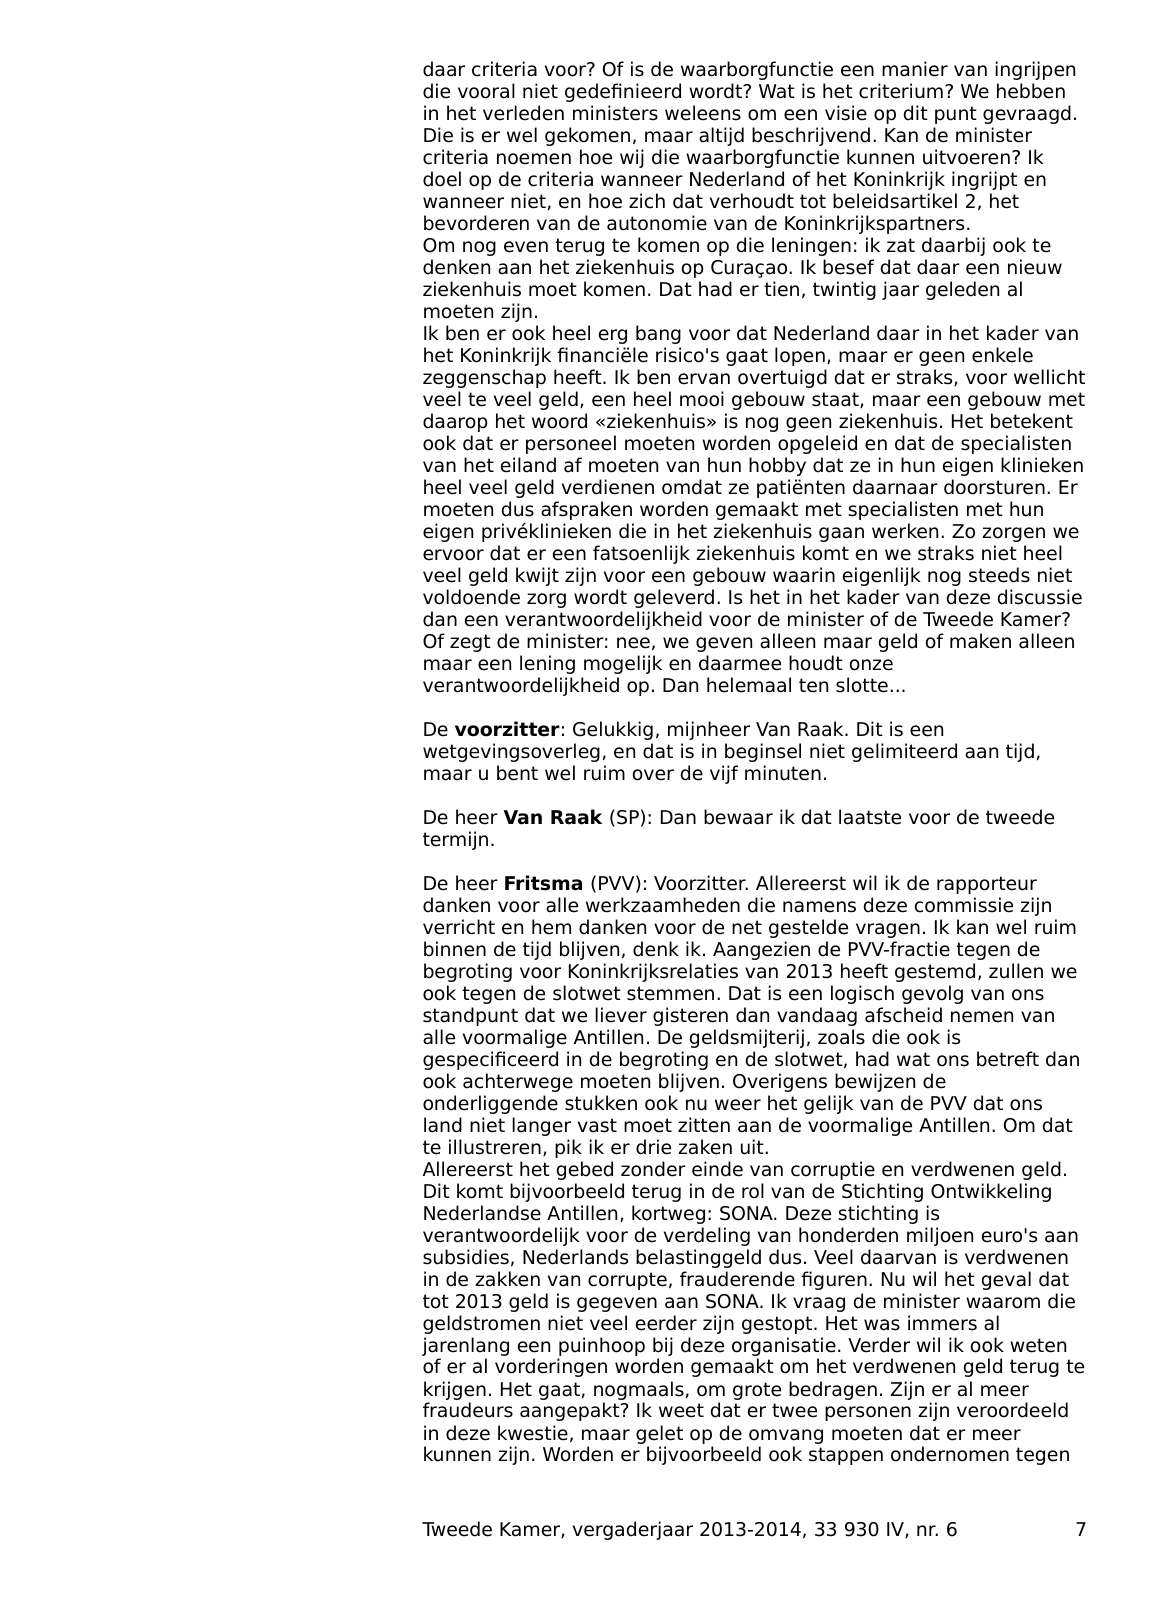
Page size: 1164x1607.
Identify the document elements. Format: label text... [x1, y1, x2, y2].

text Allereerst het gebed zonder einde van corruptie en verdwenen geld. Dit komt bijvoorbeeld terug in de rol van de Stichting Ontwikkeling Nederlandse Antillen, kortweg: SONA. Deze stichting is verantwoordelijk voor de verdeling van honderden miljoen euro's aan subsidies, Nederlands belastinggeld dus. Veel daarvan is verdwenen in de zakken van corrupte, frauderende figuren. Nu wil het geval dat tot 2013 geld is gegeven aan SONA. Ik vraag de minister waarom die geldstromen niet veel eerder zijn gestopt. Het was immers al jarenlang een puinhoop bij deze organisatie. Verder wil ik ook weten of er al vorderingen worden gemaakt om het verdwenen geld terug te krijgen. Het gaat, nogmaals, om grote bedragen. Zijn er al meer fraudeurs aangepakt? Ik weet dat er twee personen zijn veroordeeld in deze kwestie, maar gelet op de omvang moeten dat er meer kunnen zijn. Worden er bijvoorbeeld ook stappen ondernomen tegen [422, 1159, 1087, 1466]
text De heer Van Raak (SP): Dan bewaar ik dat laatste voor de tweede termijn. [422, 807, 1087, 851]
text daar criteria voor? Of is de waarborgfunctie een manier van ingrijpen die vooral niet gedefinieerd wordt? Wat is het criterium? We hebben in het verleden ministers weleens om een visie op dit punt gevraagd. Die is er wel gekomen, maar altijd beschrijvend. Kan de minister criteria noemen hoe wij die waarborgfunctie kunnen uitvoeren? Ik doel op de criteria wanneer Nederland of het Koninkrijk ingrijpt en wanneer niet, en hoe zich dat verhoudt tot beleidsartikel 2, het bevorderen van de autonomie van de Koninkrijkspartners. [422, 59, 1087, 235]
text De voorzitter: Gelukkig, mijnheer Van Raak. Dit is een wetgevingsoverleg, en dat is in beginsel niet gelimiteerd aan tijd, maar u bent wel ruim over de vijf minuten. [422, 719, 1087, 784]
text Om nog even terug te komen op die leningen: ik zat daarbij ook te denken aan het ziekenhuis op Curaçao. Ik besef dat daar een nieuw ziekenhuis moet komen. Dat had er tien, twintig jaar geleden al moeten zijn. [422, 235, 1087, 323]
text De heer Fritsma (PVV): Voorzitter. Allereerst wil ik de rapporteur danken voor alle werkzaamheden die namens deze commissie zijn verricht en hem danken voor de net gestelde vragen. Ik kan wel ruim binnen de tijd blijven, denk ik. Aangezien de PVV-fractie tegen de begroting voor Koninkrijksrelaties van 2013 heeft gestemd, zullen we ook tegen de slotwet stemmen. Dat is een logisch gevolg van ons standpunt dat we liever gisteren dan vandaag afscheid nemen van alle voormalige Antillen. De geldsmijterij, zoals die ook is gespecificeerd in de begroting en de slotwet, had wat ons betreft dan ook achterwege moeten blijven. Overigens bewijzen de onderliggende stukken ook nu weer het gelijk van de PVV dat ons land niet langer vast moet zitten aan de voormalige Antillen. Om dat te illustreren, pik ik er drie zaken uit. [422, 873, 1087, 1159]
text Ik ben er ook heel erg bang voor dat Nederland daar in het kader van het Koninkrijk financiële risico's gaat lopen, maar er geen enkele zeggenschap heeft. Ik ben ervan overtuigd dat er straks, voor wellicht veel te veel geld, een heel mooi gebouw staat, maar een gebouw met daarop het woord «ziekenhuis» is nog geen ziekenhuis. Het betekent ook dat er personeel moeten worden opgeleid en dat de specialisten van het eiland af moeten van hun hobby dat ze in hun eigen klinieken heel veel geld verdienen omdat ze patiënten daarnaar doorsturen. Er moeten dus afspraken worden gemaakt met specialisten met hun eigen privéklinieken die in het ziekenhuis gaan werken. Zo zorgen we ervoor dat er een fatsoenlijk ziekenhuis komt en we straks niet heel veel geld kwijt zijn voor een gebouw waarin eigenlijk nog steeds niet voldoende zorg wordt geleverd. Is het in het kader van deze discussie dan een verantwoordelijkheid voor de minister of de Tweede Kamer? Of zegt de minister: nee, we geven alleen maar geld of maken alleen maar een lening mogelijk en daarmee houdt onze verantwoordelijkheid op. Dan helemaal ten slotte... [422, 323, 1087, 696]
